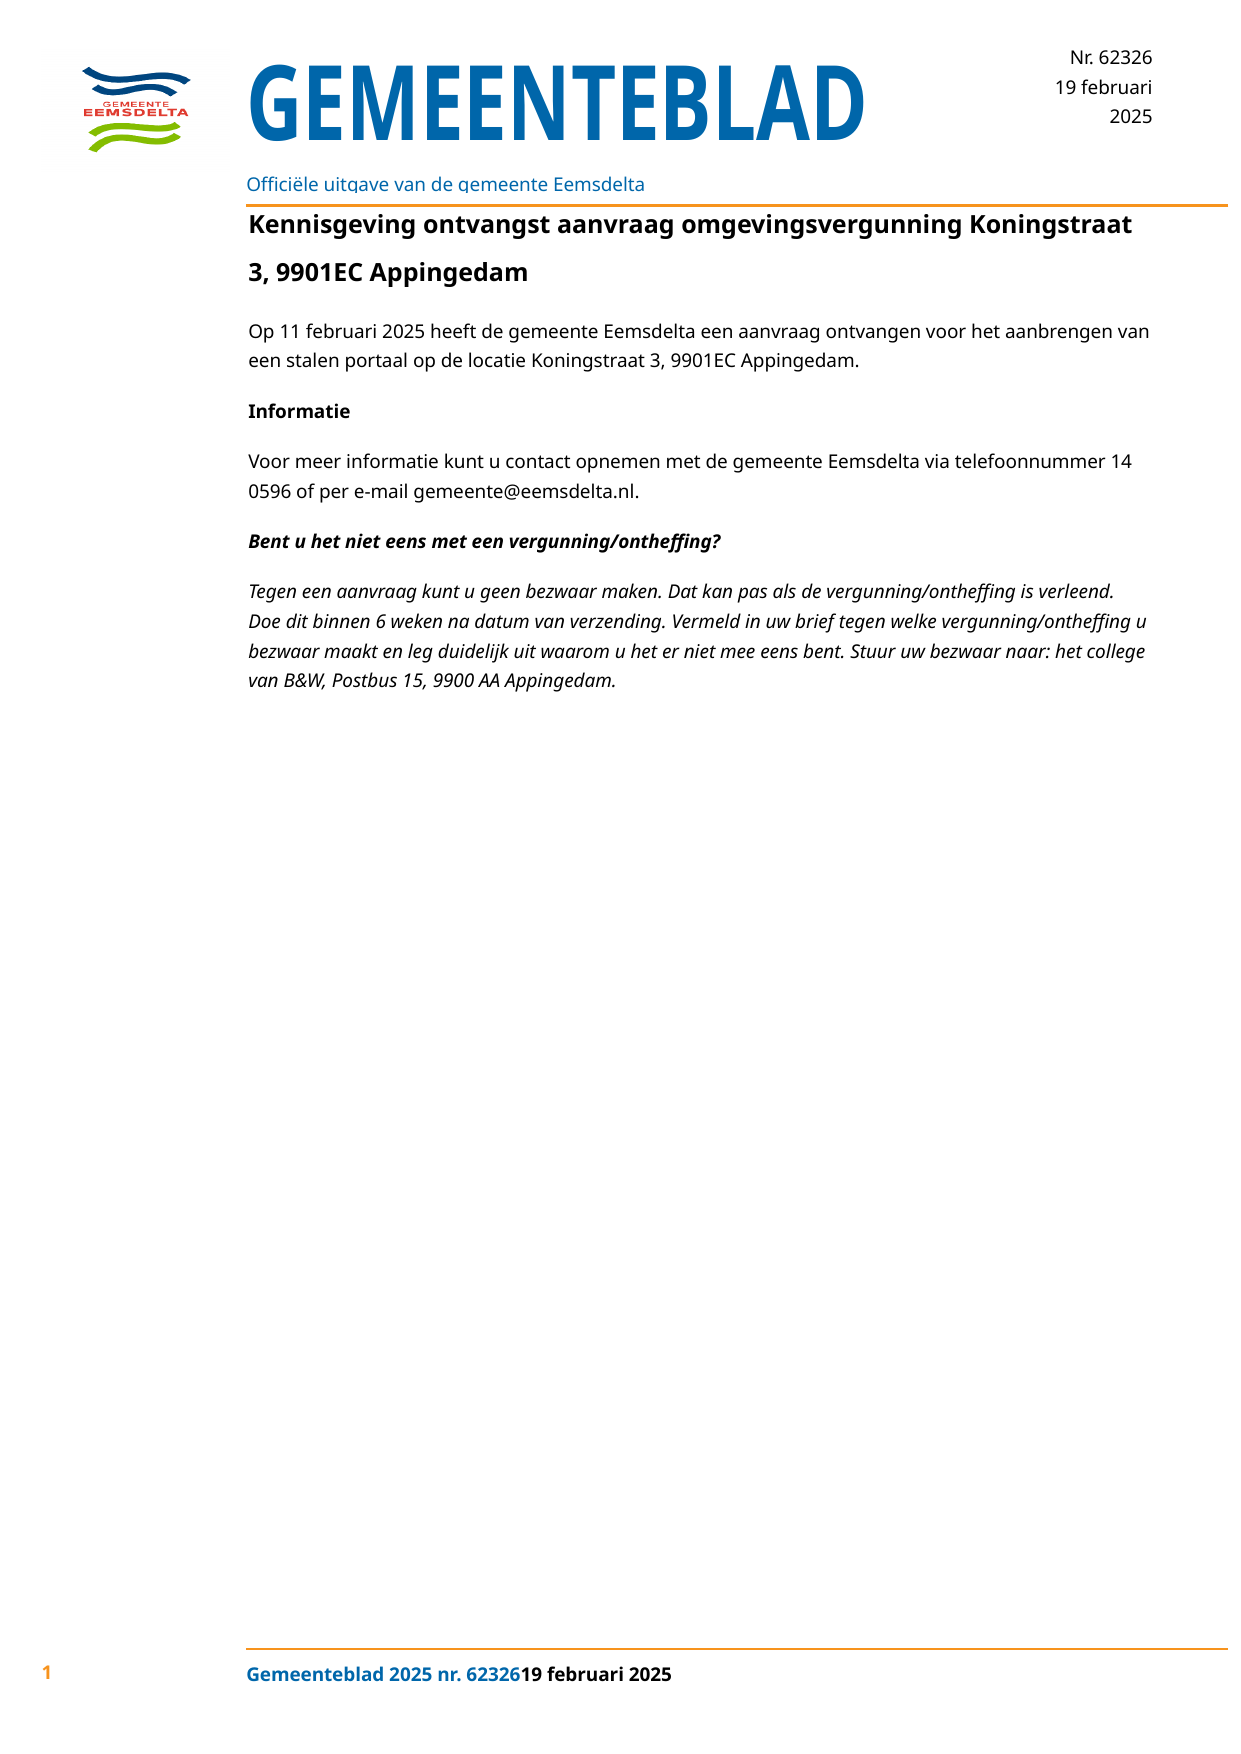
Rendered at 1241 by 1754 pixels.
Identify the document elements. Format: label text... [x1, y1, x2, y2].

text Bent u het niet eens met een vergunning/ontheffing? [248, 528, 1152, 554]
text Tegen een aanvraag kunt u geen bezwaar maken. Dat kan pas als de vergunning/ontheffing is verleend. Doe dit binnen 6 weken na datum van verzending. Vermeld in uw brief tegen welke vergunning/ontheffing u bezwaar maakt en leg duidelijk uit waarom u het er niet mee eens bent. Stuur uw bezwaar naar: het college van B&W, Postbus 15, 9900 AA Appingedam. [248, 579, 1152, 693]
text Informatie [248, 398, 1152, 424]
text Voor meer informatie kunt u contact opnemen met de gemeente Eemsdelta via telefoonnummer 14 0596 of per e-mail gemeente@eemsdelta.nl. [248, 448, 1152, 504]
text Kennisgeving ontvangst aanvraag omgevingsvergunning Koningstraat 3, 9901EC Appingedam [248, 207, 1152, 288]
text Op 11 februari 2025 heeft de gemeente Eemsdelta een aanvraag ontvangen voor het aanbrengen van een stalen portaal op de locatie Koningstraat 3, 9901EC Appingedam. [248, 318, 1152, 373]
picture [41, 47, 231, 172]
